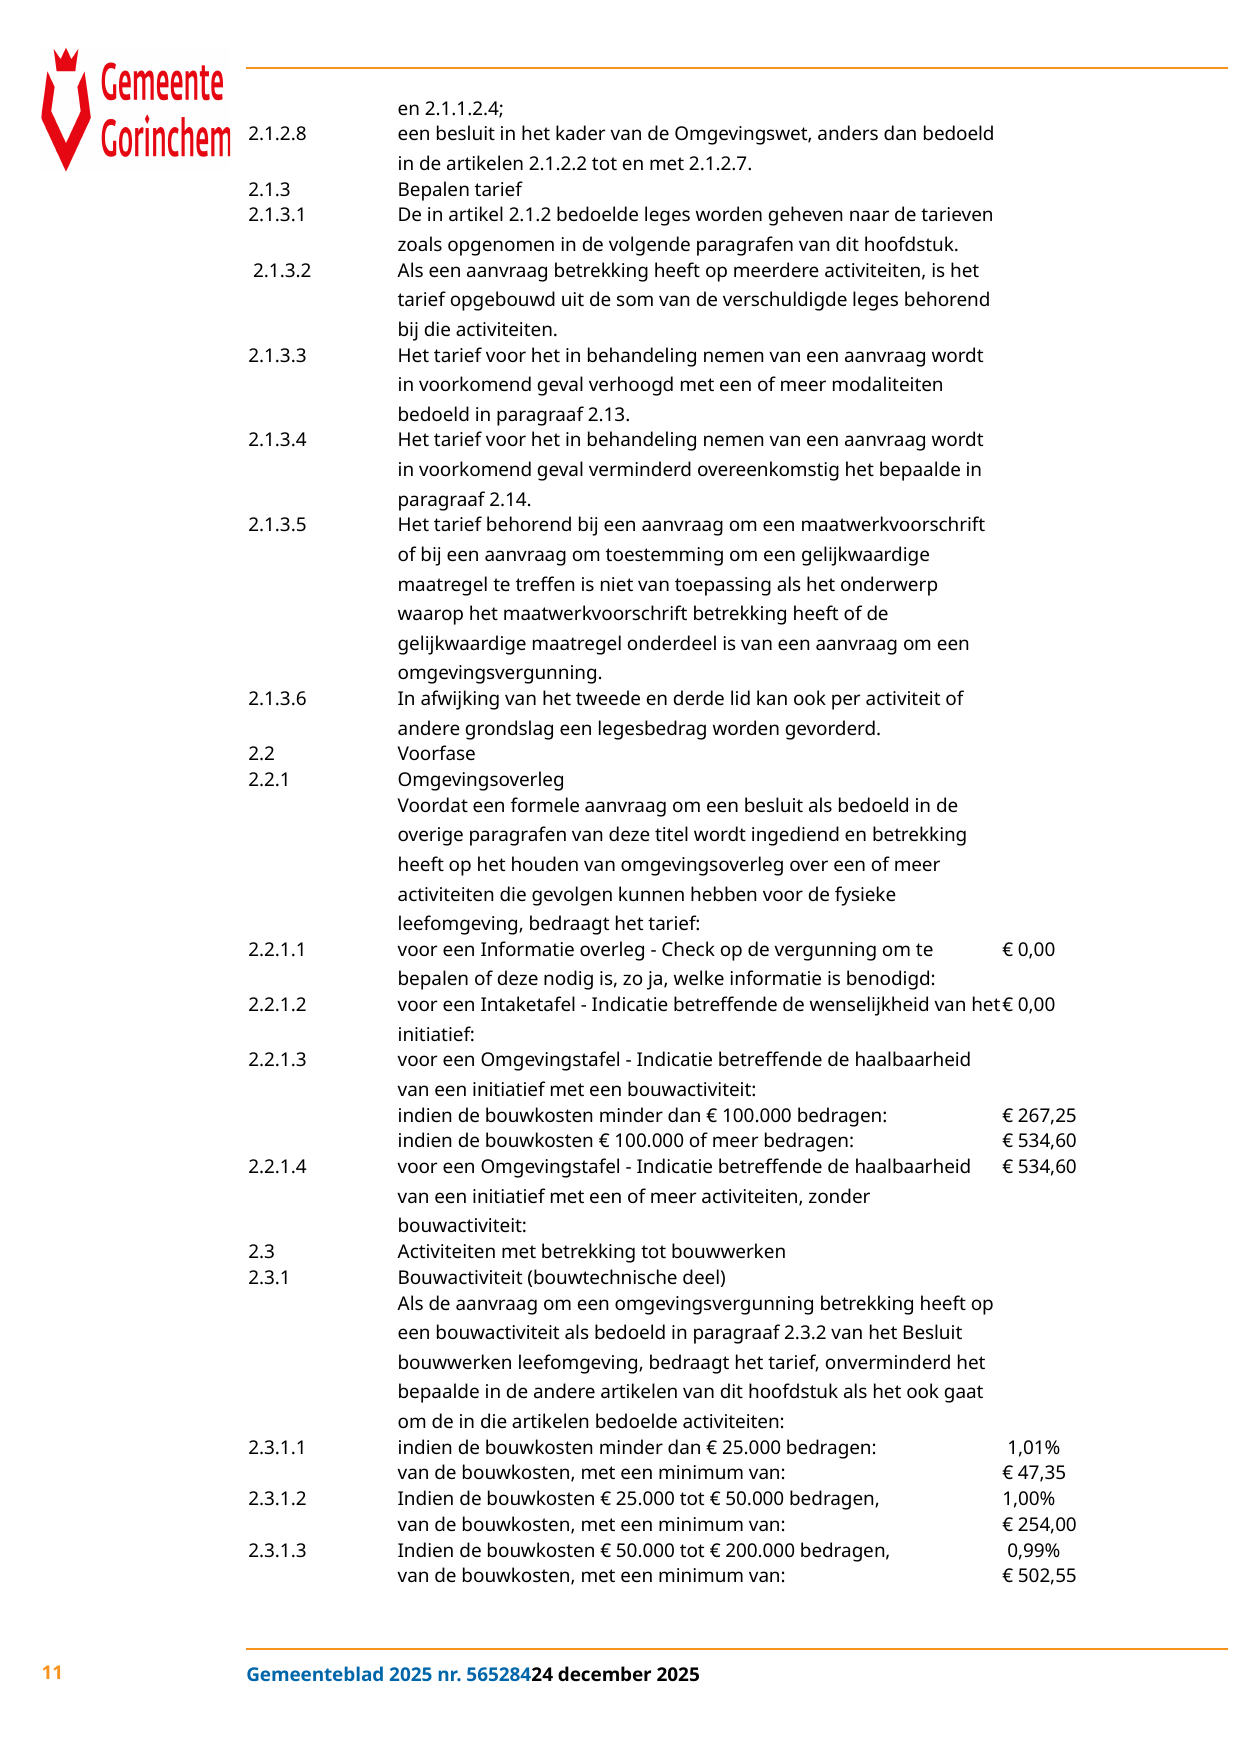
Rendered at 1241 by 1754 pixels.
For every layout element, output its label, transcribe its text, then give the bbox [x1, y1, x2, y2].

table_cell 2.1.3.2 [248, 257, 397, 342]
table_cell [1002, 1264, 1152, 1290]
table_cell 0,99% [1002, 1537, 1152, 1562]
table_cell € 0,00 [1002, 936, 1152, 991]
table_cell 2.3.1.3 [248, 1537, 397, 1562]
table_cell [1002, 176, 1152, 202]
table_cell [248, 1563, 397, 1588]
table_cell [248, 95, 397, 121]
table_cell Indien de bouwkosten € 25.000 tot € 50.000 bedragen, [398, 1485, 1002, 1511]
table_cell van de bouwkosten, met een minimum van: [398, 1460, 1002, 1485]
table_cell [1002, 95, 1152, 121]
table_cell € 0,00 [1002, 991, 1152, 1047]
table_cell [1002, 257, 1152, 342]
table_cell indien de bouwkosten minder dan € 100.000 bedragen: [398, 1102, 1002, 1128]
table_cell voor een Omgevingstafel - Indicatie betreffende de haalbaarheid van een initiatief met een bouwactiviteit: [398, 1047, 1002, 1102]
table_cell Indien de bouwkosten € 50.000 tot € 200.000 bedragen, [398, 1537, 1002, 1562]
table_cell van de bouwkosten, met een minimum van: [398, 1563, 1002, 1588]
table_cell [248, 1511, 397, 1537]
table_cell Bouwactiviteit (bouwtechnische deel) [398, 1264, 1002, 1290]
table_cell 2.3.1.1 [248, 1434, 397, 1459]
table_cell [1002, 427, 1152, 512]
table_cell indien de bouwkosten € 100.000 of meer bedragen: [398, 1128, 1002, 1153]
table_cell In afwijking van het tweede en derde lid kan ook per activiteit of andere grondslag een legesbedrag worden gevorderd. [398, 685, 1002, 741]
table_cell 2.1.3.6 [248, 685, 397, 741]
table_cell 2.2.1.4 [248, 1154, 397, 1238]
table_cell 2.2.1.3 [248, 1047, 397, 1102]
table_cell 2.1.3.5 [248, 512, 397, 685]
table_cell [1002, 741, 1152, 766]
table_cell 2.3.1 [248, 1264, 397, 1290]
table_cell [1002, 792, 1152, 936]
table_cell [1002, 202, 1152, 257]
table_cell 2.1.3 [248, 176, 397, 202]
table_cell [1002, 512, 1152, 685]
table_cell € 47,35 [1002, 1460, 1152, 1485]
table_cell Het tarief voor het in behandeling nemen van een aanvraag wordt in voorkomend geval verhoogd met een of meer modaliteiten bedoeld in paragraaf 2.13. [398, 342, 1002, 427]
table_cell De in artikel 2.1.2 bedoelde leges worden geheven naar de tarieven zoals opgenomen in de volgende paragrafen van dit hoofdstuk. [398, 202, 1002, 257]
table_cell voor een Omgevingstafel - Indicatie betreffende de haalbaarheid van een initiatief met een of meer activiteiten, zonder bouwactiviteit: [398, 1154, 1002, 1238]
table_cell 2.1.2.8 [248, 121, 397, 176]
table_cell [1002, 1238, 1152, 1264]
table_cell [1002, 342, 1152, 427]
table_cell € 254,00 [1002, 1511, 1152, 1537]
table_cell van de bouwkosten, met een minimum van: [398, 1511, 1002, 1537]
table_cell 1,01% [1002, 1434, 1152, 1459]
table_cell Het tarief behorend bij een aanvraag om een maatwerkvoorschrift of bij een aanvraag om toestemming om een gelijkwaardige maatregel te treffen is niet van toepassing als het onderwerp waarop het maatwerkvoorschrift betrekking heeft of de gelijkwaardige maatregel onderdeel is van een aanvraag om een omgevingsvergunning. [398, 512, 1002, 685]
table_cell Bepalen tarief [398, 176, 1002, 202]
table_cell Voordat een formele aanvraag om een besluit als bedoeld in de overige paragrafen van deze titel wordt ingediend en betrekking heeft op het houden van omgevingsoverleg over een of meer activiteiten die gevolgen kunnen hebben voor de fysieke leefomgeving, bedraagt het tarief: [398, 792, 1002, 936]
table_cell een besluit in het kader van de Omgevingswet, anders dan bedoeld in de artikelen 2.1.2.2 tot en met 2.1.2.7. [398, 121, 1002, 176]
table_cell [1002, 121, 1152, 176]
table_cell [1002, 685, 1152, 741]
table_cell € 267,25 [1002, 1102, 1152, 1128]
table_cell Als de aanvraag om een omgevingsvergunning betrekking heeft op een bouwactiviteit als bedoeld in paragraaf 2.3.2 van het Besluit bouwwerken leefomgeving, bedraagt het tarief, onverminderd het bepaalde in de andere artikelen van dit hoofdstuk als het ook gaat om de in die artikelen bedoelde activiteiten: [398, 1290, 1002, 1434]
table_cell Omgevingsoverleg [398, 766, 1002, 792]
table_cell [248, 1460, 397, 1485]
table_cell [248, 792, 397, 936]
table_cell voor een Intaketafel - Indicatie betreffende de wenselijkheid van het initiatief: [398, 991, 1002, 1047]
table_cell 2.2.1 [248, 766, 397, 792]
table_cell 2.2 [248, 741, 397, 766]
table_cell indien de bouwkosten minder dan € 25.000 bedragen: [398, 1434, 1002, 1459]
table_cell en 2.1.1.2.4; [398, 95, 1002, 121]
table_cell 2.1.3.1 [248, 202, 397, 257]
table_cell Activiteiten met betrekking tot bouwwerken [398, 1238, 1002, 1264]
table_cell 2.3 [248, 1238, 397, 1264]
table_cell [1002, 766, 1152, 792]
picture [41, 47, 231, 172]
table_cell € 534,60 [1002, 1128, 1152, 1153]
table_cell Als een aanvraag betrekking heeft op meerdere activiteiten, is het tarief opgebouwd uit de som van de verschuldigde leges behorend bij die activiteiten. [398, 257, 1002, 342]
table_cell Het tarief voor het in behandeling nemen van een aanvraag wordt in voorkomend geval verminderd overeenkomstig het bepaalde in paragraaf 2.14. [398, 427, 1002, 512]
table_cell 2.1.3.4 [248, 427, 397, 512]
table_cell [248, 1290, 397, 1434]
table_cell € 534,60 [1002, 1154, 1152, 1238]
table_cell [248, 1102, 397, 1128]
table_cell 1,00% [1002, 1485, 1152, 1511]
table_cell 2.2.1.2 [248, 991, 397, 1047]
table_cell [248, 1128, 397, 1153]
table_cell 2.1.3.3 [248, 342, 397, 427]
table_cell € 502,55 [1002, 1563, 1152, 1588]
table_cell [1002, 1047, 1152, 1102]
table_cell 2.2.1.1 [248, 936, 397, 991]
table_cell 2.3.1.2 [248, 1485, 397, 1511]
table_cell Voorfase [398, 741, 1002, 766]
table_cell [1002, 1290, 1152, 1434]
table_cell voor een Informatie overleg - Check op de vergunning om te bepalen of deze nodig is, zo ja, welke informatie is benodigd: [398, 936, 1002, 991]
